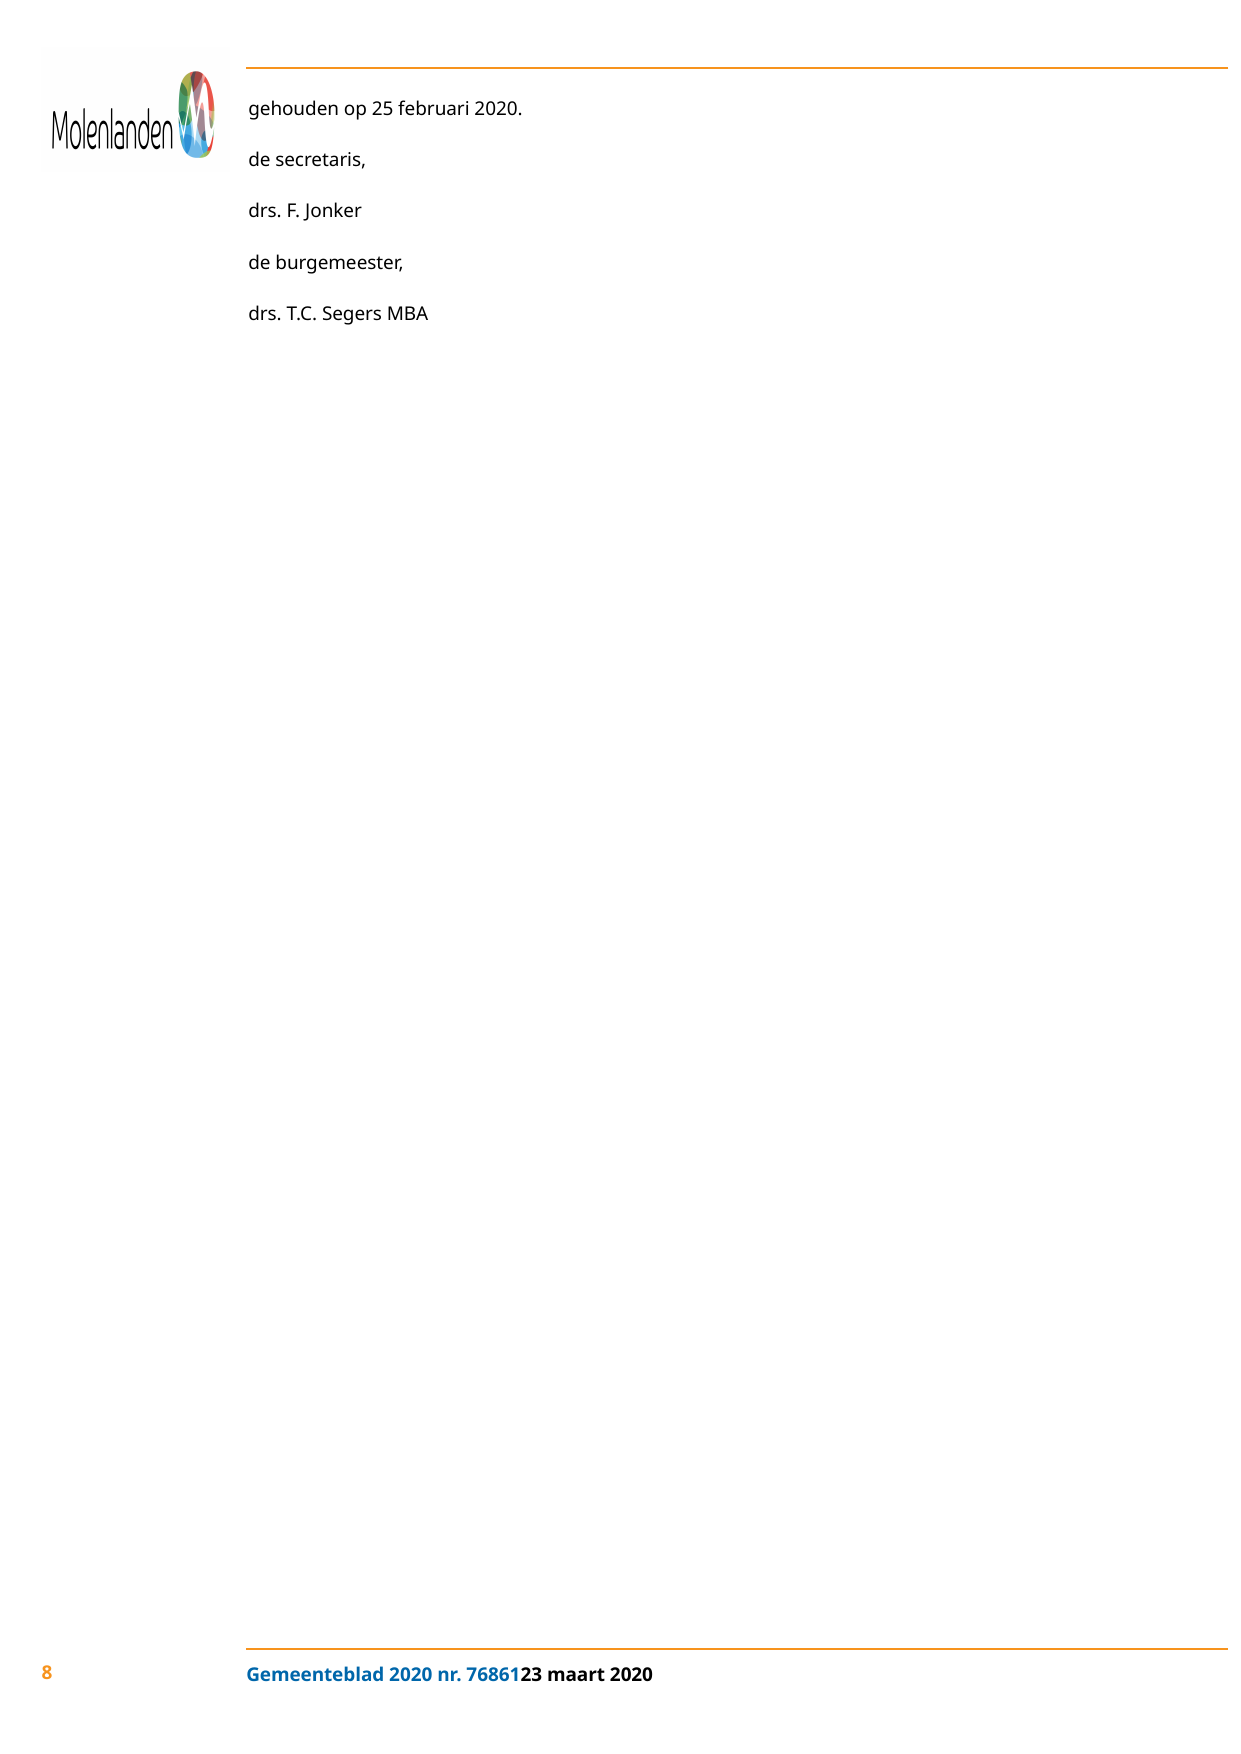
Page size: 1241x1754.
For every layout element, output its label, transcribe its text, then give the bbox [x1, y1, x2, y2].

text drs. T.C. Segers MBA [248, 301, 1152, 326]
text drs. F. Jonker [248, 198, 1152, 223]
text de secretaris, [248, 146, 1152, 172]
text gehouden op 25 februari 2020. [248, 95, 1152, 121]
text de burgemeester, [248, 249, 1152, 275]
picture [41, 47, 231, 172]
